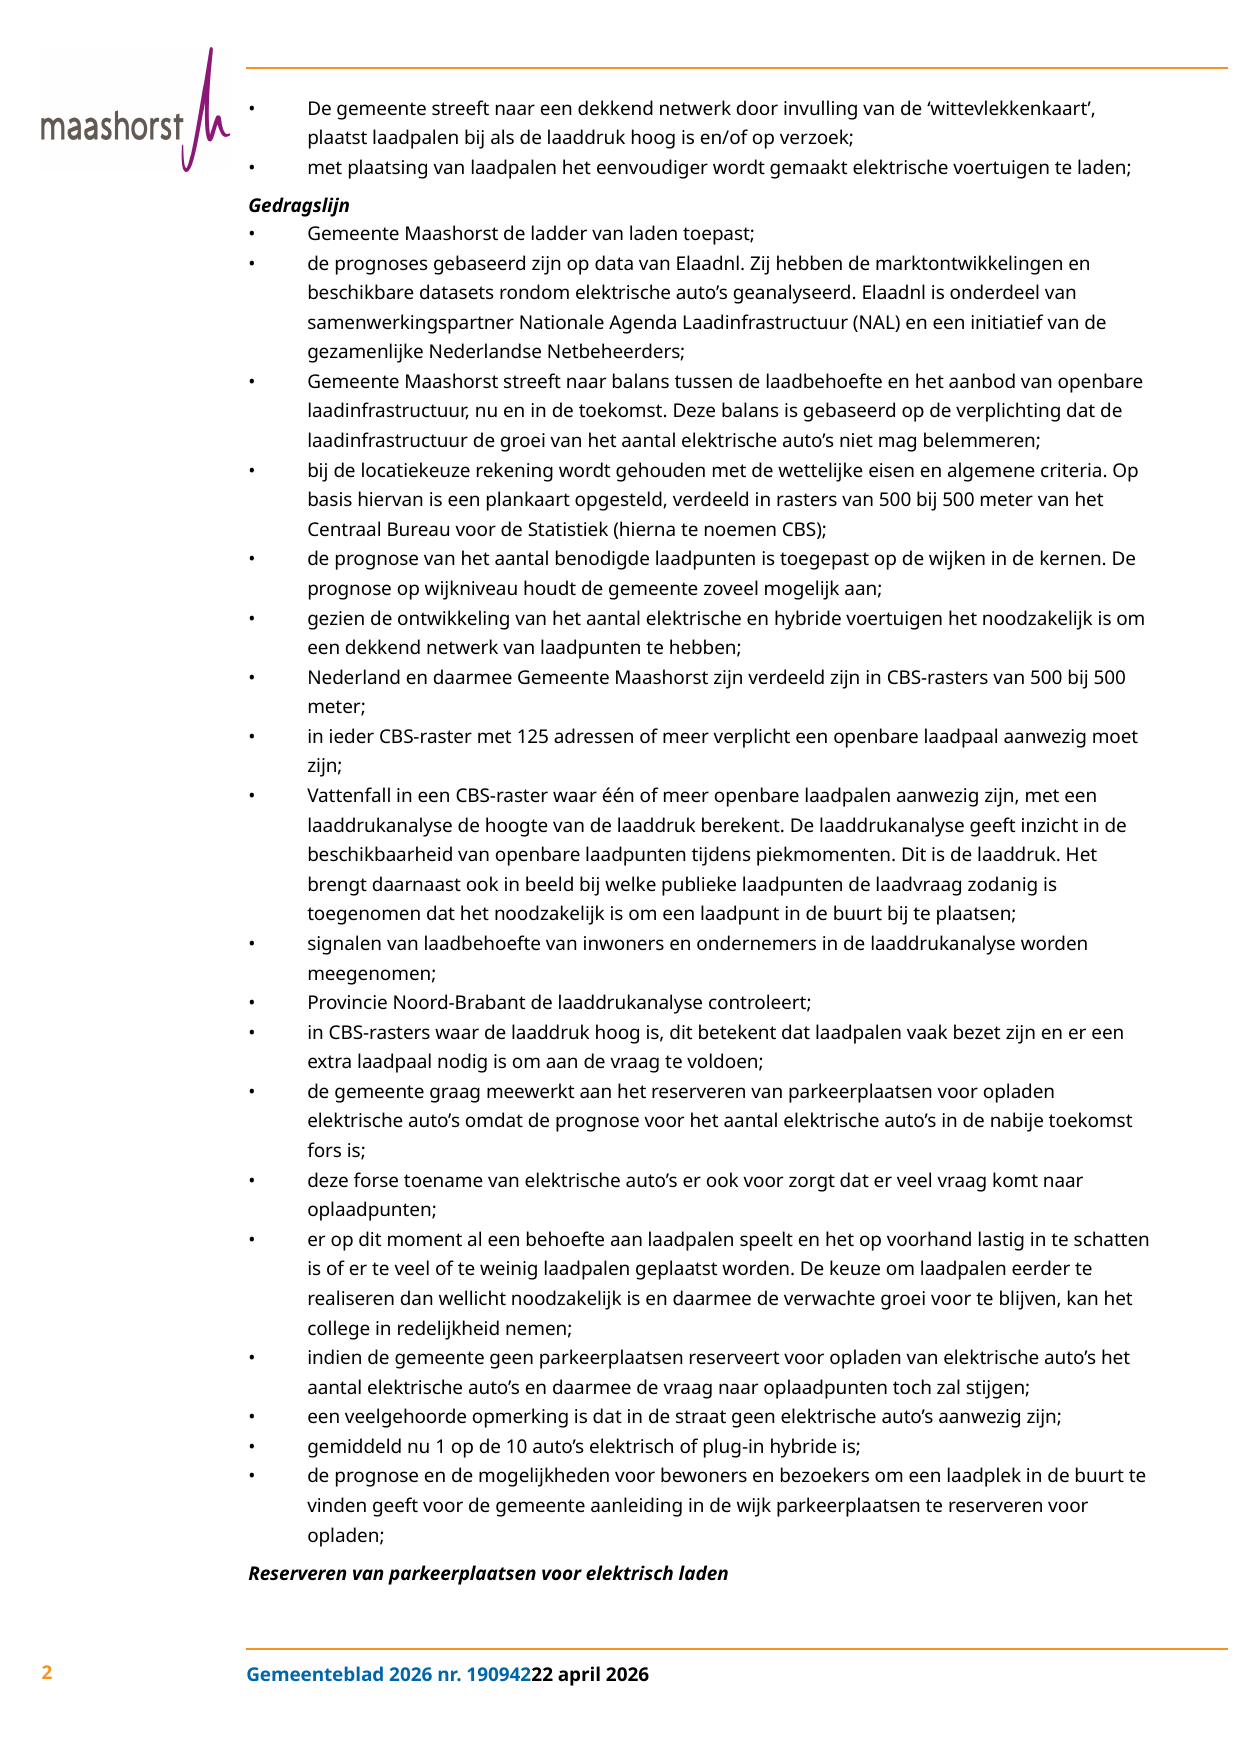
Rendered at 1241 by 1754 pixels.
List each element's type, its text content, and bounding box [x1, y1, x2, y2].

list Gemeente Maashorst streeft naar balans tussen de laadbehoefte en het aanbod van openbare laadinfrastructuur, nu en in de toekomst. Deze balans is gebaseerd op de verplichting dat de laadinfrastructuur de groei van het aantal elektrische auto’s niet mag belemmeren; [248, 368, 1152, 453]
list Vattenfall in een CBS-raster waar één of meer openbare laadpalen aanwezig zijn, met een laaddrukanalyse de hoogte van de laaddruk berekent. De laaddrukanalyse geeft inzicht in de beschikbaarheid van openbare laadpunten tijdens piekmomenten. Dit is de laaddruk. Het brengt daarnaast ook in beeld bij welke publieke laadpunten de laadvraag zodanig is toegenomen dat het noodzakelijk is om een laadpunt in de buurt bij te plaatsen; [248, 782, 1152, 926]
list een veelgehoorde opmerking is dat in de straat geen elektrische auto’s aanwezig zijn; [248, 1403, 1152, 1429]
list gezien de ontwikkeling van het aantal elektrische en hybride voertuigen het noodzakelijk is om een dekkend netwerk van laadpunten te hebben; [248, 605, 1152, 660]
list deze forse toename van elektrische auto’s er ook voor zorgt dat er veel vraag komt naar oplaadpunten; [248, 1167, 1152, 1222]
list bij de locatiekeuze rekening wordt gehouden met de wettelijke eisen en algemene criteria. Op basis hiervan is een plankaart opgesteld, verdeeld in rasters van 500 bij 500 meter van het Centraal Bureau voor de Statistiek (hierna te noemen CBS); [248, 457, 1152, 542]
text Gedragslijn [248, 192, 1152, 218]
list Gemeente Maashorst de ladder van laden toepast; [248, 220, 1152, 246]
list indien de gemeente geen parkeerplaatsen reserveert voor opladen van elektrische auto’s het aantal elektrische auto’s en daarmee de vraag naar oplaadpunten toch zal stijgen; [248, 1344, 1152, 1400]
list in CBS-rasters waar de laaddruk hoog is, dit betekent dat laadpalen vaak bezet zijn en er een extra laadpaal nodig is om aan de vraag te voldoen; [248, 1019, 1152, 1074]
picture [41, 47, 231, 172]
list in ieder CBS-raster met 125 adressen of meer verplicht een openbare laadpaal aanwezig moet zijn; [248, 723, 1152, 778]
list de prognoses gebaseerd zijn op data van Elaadnl. Zij hebben de marktontwikkelingen en beschikbare datasets rondom elektrische auto’s geanalyseerd. Elaadnl is onderdeel van samenwerkingspartner Nationale Agenda Laadinfrastructuur (NAL) en een initiatief van de gezamenlijke Nederlandse Netbeheerders; [248, 250, 1152, 364]
list signalen van laadbehoefte van inwoners en ondernemers in de laaddrukanalyse worden meegenomen; [248, 930, 1152, 986]
list Provincie Noord-Brabant de laaddrukanalyse controleert; [248, 989, 1152, 1015]
list de prognose van het aantal benodigde laadpunten is toegepast op de wijken in de kernen. De prognose op wijkniveau houdt de gemeente zoveel mogelijk aan; [248, 546, 1152, 601]
list Nederland en daarmee Gemeente Maashorst zijn verdeeld zijn in CBS-rasters van 500 bij 500 meter; [248, 664, 1152, 719]
list De gemeente streeft naar een dekkend netwerk door invulling van de ‘wittevlekkenkaart’, plaatst laadpalen bij als de laaddruk hoog is en/of op verzoek; [248, 95, 1152, 150]
text Reserveren van parkeerplaatsen voor elektrisch laden [248, 1560, 1152, 1586]
list de gemeente graag meewerkt aan het reserveren van parkeerplaatsen voor opladen elektrische auto’s omdat de prognose voor het aantal elektrische auto’s in de nabije toekomst fors is; [248, 1078, 1152, 1163]
list met plaatsing van laadpalen het eenvoudiger wordt gemaakt elektrische voertuigen te laden; [248, 154, 1152, 180]
list gemiddeld nu 1 op de 10 auto’s elektrisch of plug-in hybride is; [248, 1433, 1152, 1459]
list er op dit moment al een behoefte aan laadpalen speelt en het op voorhand lastig in te schatten is of er te veel of te weinig laadpalen geplaatst worden. De keuze om laadpalen eerder te realiseren dan wellicht noodzakelijk is en daarmee de verwachte groei voor te blijven, kan het college in redelijkheid nemen; [248, 1226, 1152, 1341]
list de prognose en de mogelijkheden voor bewoners en bezoekers om een laadplek in de buurt te vinden geeft voor de gemeente aanleiding in de wijk parkeerplaatsen te reserveren voor opladen; [248, 1463, 1152, 1548]
